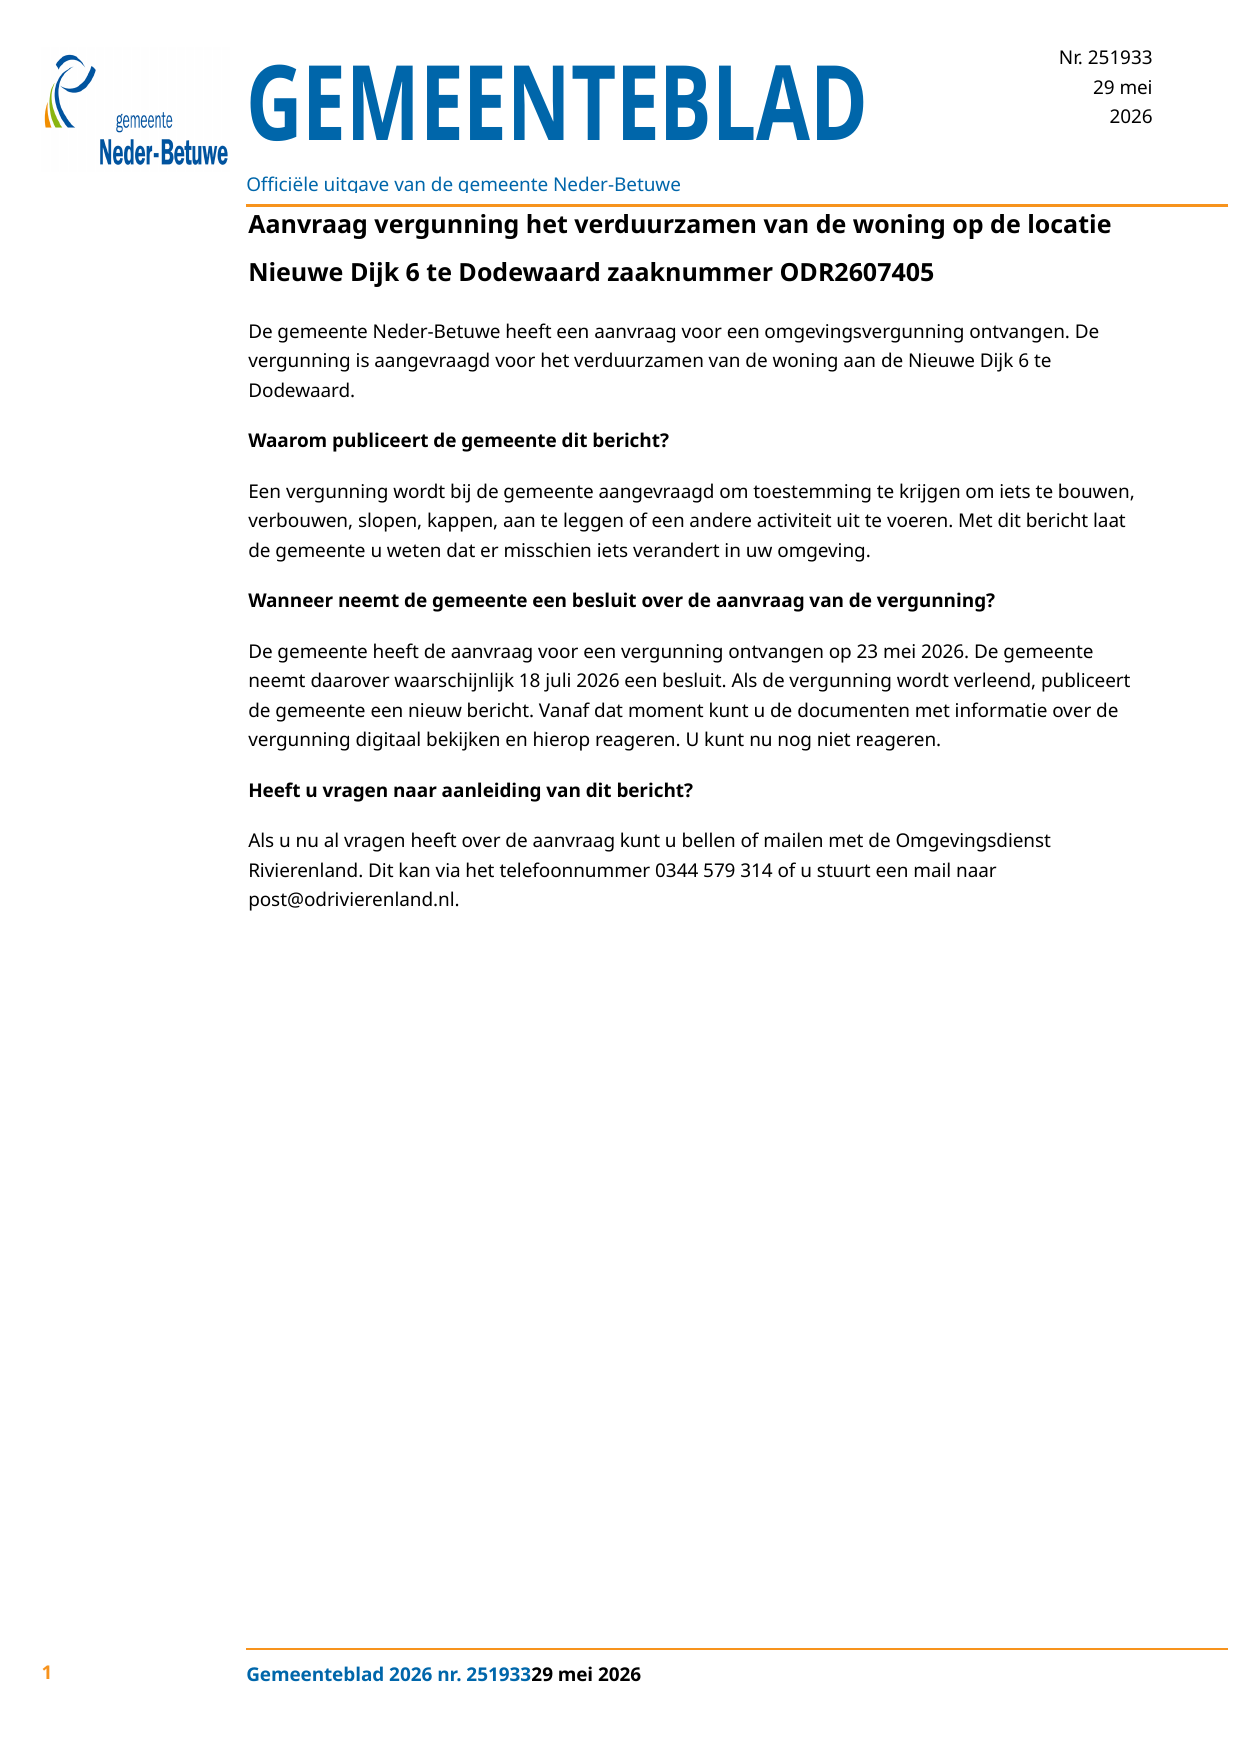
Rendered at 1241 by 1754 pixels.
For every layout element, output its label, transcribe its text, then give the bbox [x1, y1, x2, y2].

text De gemeente Neder-Betuwe heeft een aanvraag voor een omgevingsvergunning ontvangen. De vergunning is aangevraagd voor het verduurzamen van de woning aan de Nieuwe Dijk 6 te Dodewaard. [248, 318, 1152, 403]
text Heeft u vragen naar aanleiding van dit bericht? [248, 777, 1152, 803]
picture [41, 47, 231, 172]
text Als u nu al vragen heeft over de aanvraag kunt u bellen of mailen met de Omgevingsdienst Rivierenland. Dit kan via het telefoonnummer 0344 579 314 of u stuurt een mail naar post@odrivierenland.nl. [248, 827, 1152, 912]
text Een vergunning wordt bij de gemeente aangevraagd om toestemming te krijgen om iets te bouwen, verbouwen, slopen, kappen, aan te leggen of een andere activiteit uit te voeren. Met dit bericht laat de gemeente u weten dat er misschien iets verandert in uw omgeving. [248, 478, 1152, 563]
text Aanvraag vergunning het verduurzamen van de woning op de locatie Nieuwe Dijk 6 te Dodewaard zaaknummer ODR2607405 [248, 207, 1152, 288]
text Waarom publiceert de gemeente dit bericht? [248, 427, 1152, 453]
text Wanneer neemt de gemeente een besluit over de aanvraag van de vergunning? [248, 587, 1152, 613]
text De gemeente heeft de aanvraag voor een vergunning ontvangen op 23 mei 2026. De gemeente neemt daarover waarschijnlijk 18 juli 2026 een besluit. Als de vergunning wordt verleend, publiceert de gemeente een nieuw bericht. Vanaf dat moment kunt u de documenten met informatie over de vergunning digitaal bekijken en hierop reageren. U kunt nu nog niet reageren. [248, 638, 1152, 752]
